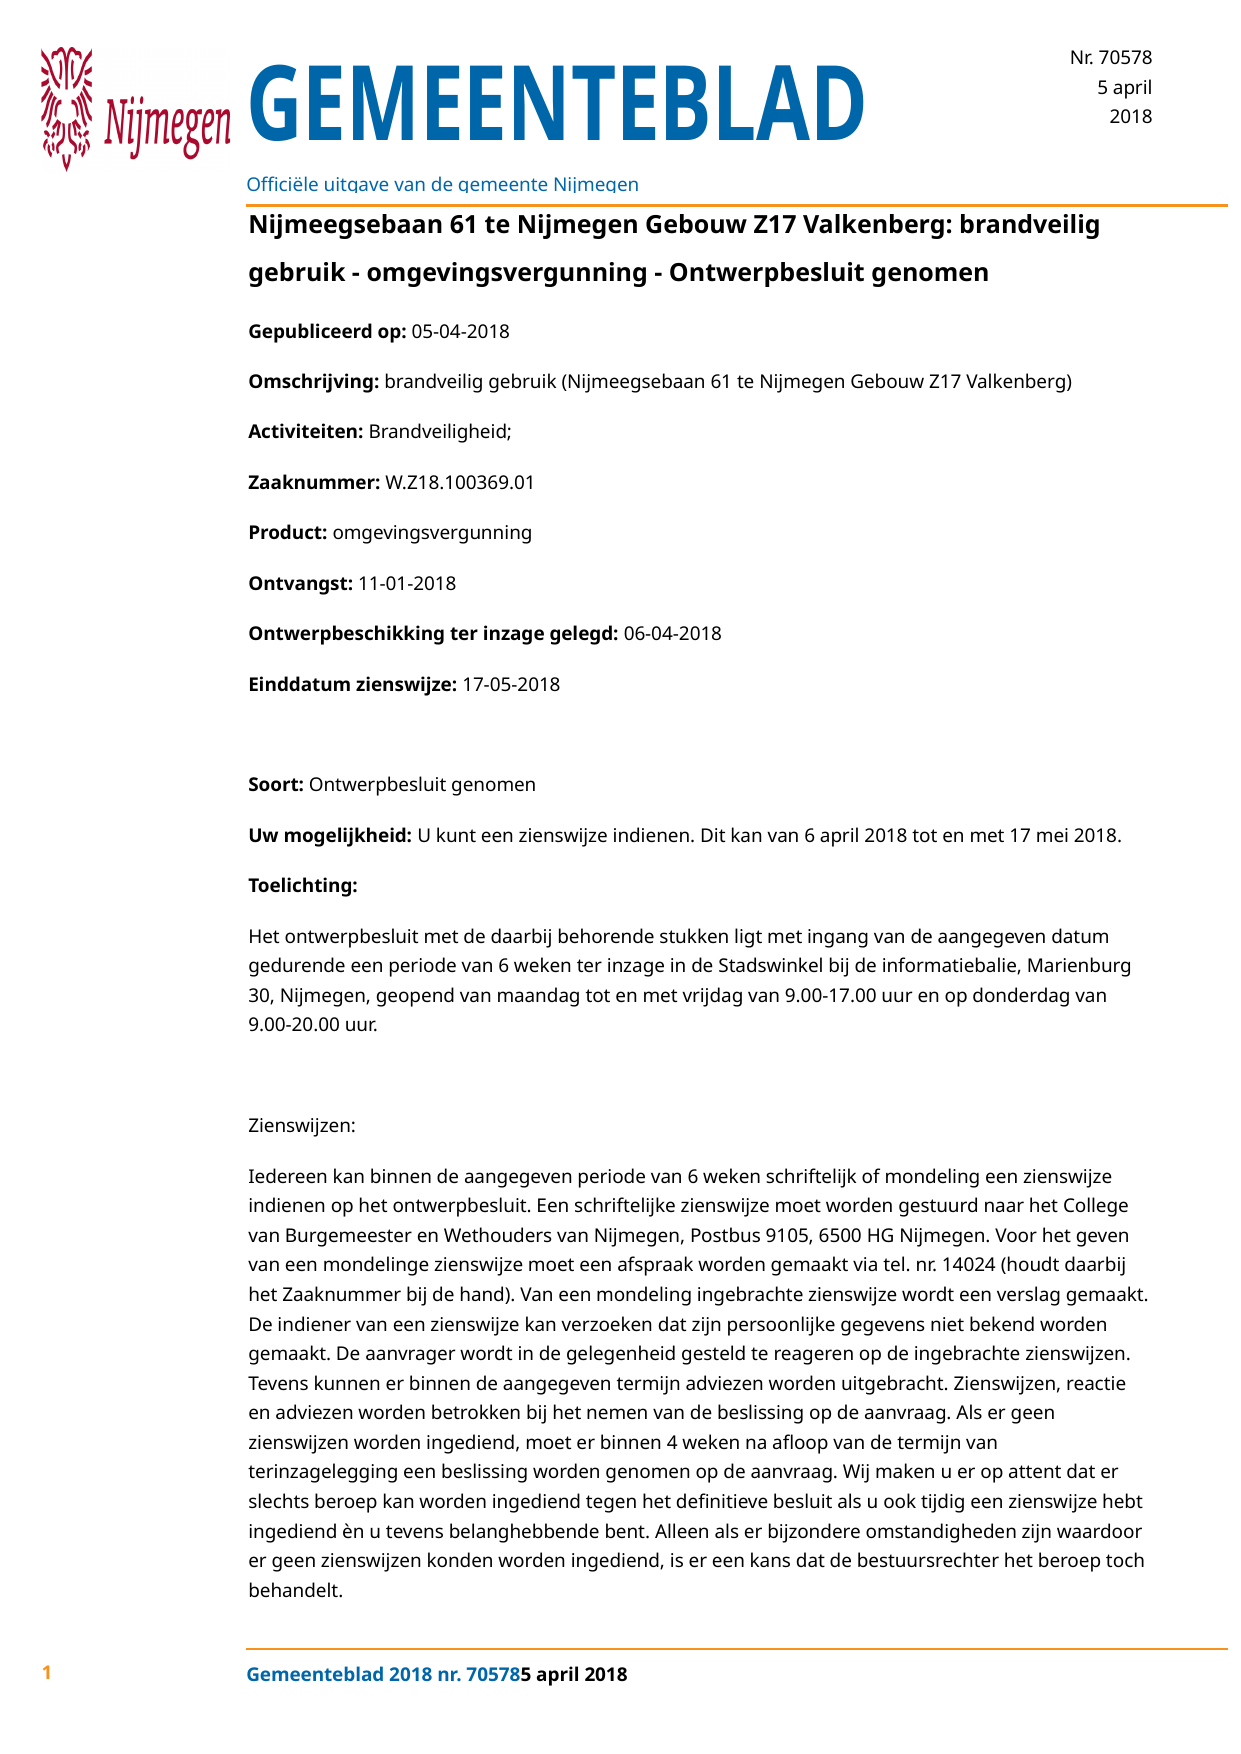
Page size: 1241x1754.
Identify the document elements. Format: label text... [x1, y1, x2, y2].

text Gepubliceerd op: 05-04-2018 [248, 318, 1152, 344]
text Ontvangst: 11-01-2018 [248, 570, 1152, 596]
text Soort: Ontwerpbesluit genomen [248, 772, 1152, 797]
text Product: omgevingsvergunning [248, 519, 1152, 545]
text Ontwerpbeschikking ter inzage gelegd: 06-04-2018 [248, 620, 1152, 646]
text Activiteiten: Brandveiligheid; [248, 419, 1152, 444]
text Uw mogelijkheid: U kunt een zienswijze indienen. Dit kan van 6 april 2018 tot en met 17 mei 2018. [248, 822, 1152, 848]
text Einddatum zienswijze: 17-05-2018 [248, 671, 1152, 697]
text Het ontwerpbesluit met de daarbij behorende stukken ligt met ingang van de aangegeven datum gedurende een periode van 6 weken ter inzage in de Stadswinkel bij de informatiebalie, Marienburg 30, Nijmegen, geopend van maandag tot en met vrijdag van 9.00-17.00 uur en op donderdag van 9.00-20.00 uur. [248, 923, 1152, 1037]
text Nijmeegsebaan 61 te Nijmegen Gebouw Z17 Valkenberg: brandveilig gebruik - omgevingsvergunning - Ontwerpbesluit genomen [248, 207, 1152, 288]
text Omschrijving: brandveilig gebruik (Nijmeegsebaan 61 te Nijmegen Gebouw Z17 Valkenberg) [248, 368, 1152, 394]
text Toelichting: [248, 872, 1152, 898]
text Zaaknummer: W.Z18.100369.01 [248, 469, 1152, 495]
text Zienswijzen: [248, 1112, 1152, 1138]
picture [41, 47, 231, 172]
text Iedereen kan binnen de aangegeven periode van 6 weken schriftelijk of mondeling een zienswijze indienen op het ontwerpbesluit. Een schriftelijke zienswijze moet worden gestuurd naar het College van Burgemeester en Wethouders van Nijmegen, Postbus 9105, 6500 HG Nijmegen. Voor het geven van een mondelinge zienswijze moet een afspraak worden gemaakt via tel. nr. 14024 (houdt daarbij het Zaaknummer bij de hand). Van een mondeling ingebrachte zienswijze wordt een verslag gemaakt. De indiener van een zienswijze kan verzoeken dat zijn persoonlijke gegevens niet bekend worden gemaakt. De aanvrager wordt in de gelegenheid gesteld te reageren op de ingebrachte zienswijzen. Tevens kunnen er binnen de aangegeven termijn adviezen worden uitgebracht. Zienswijzen, reactie en adviezen worden betrokken bij het nemen van de beslissing op de aanvraag. Als er geen zienswijzen worden ingediend, moet er binnen 4 weken na afloop van de termijn van terinzagelegging een beslissing worden genomen op de aanvraag. Wij maken u er op attent dat er slechts beroep kan worden ingediend tegen het definitieve besluit als u ook tijdig een zienswijze hebt ingediend èn u tevens belanghebbende bent. Alleen als er bijzondere omstandigheden zijn waardoor er geen zienswijzen konden worden ingediend, is er een kans dat de bestuursrechter het beroep toch behandelt. [248, 1163, 1152, 1603]
